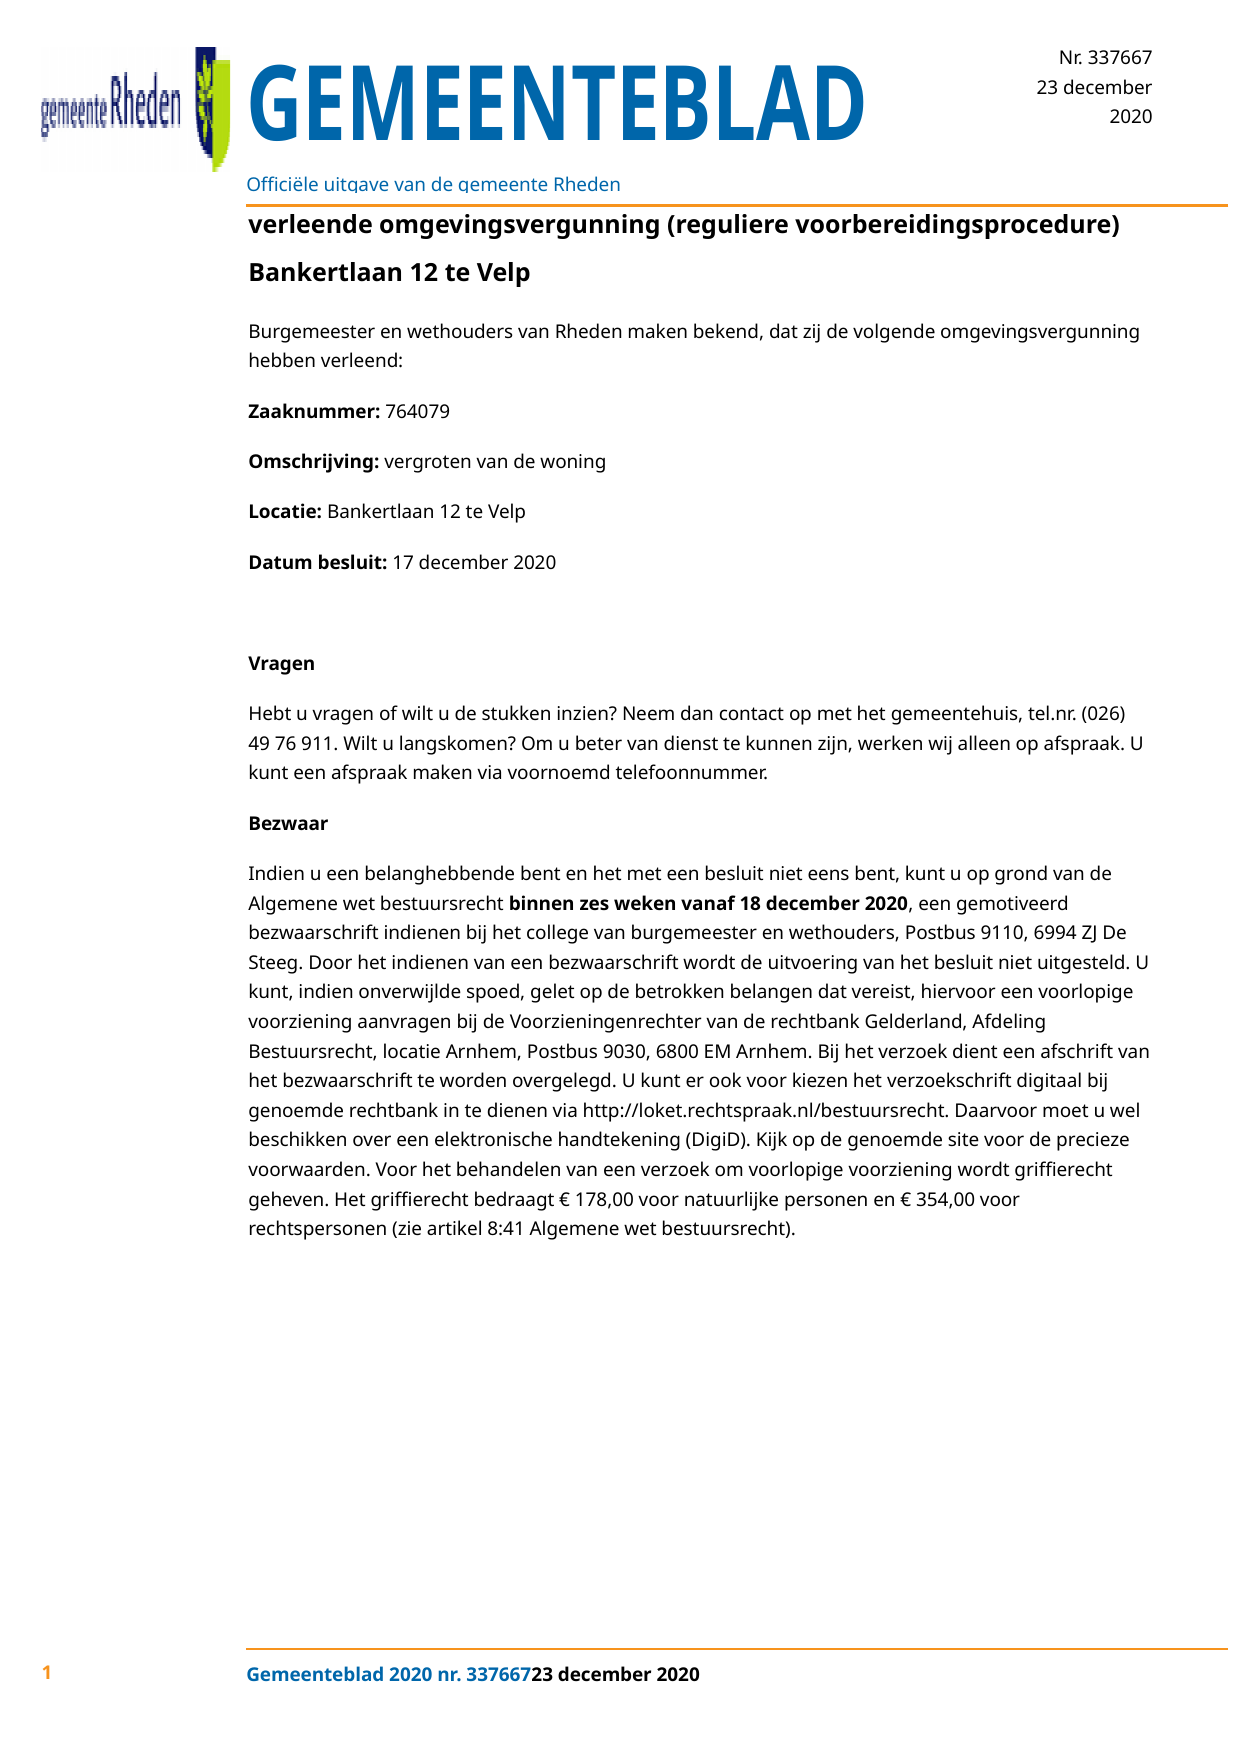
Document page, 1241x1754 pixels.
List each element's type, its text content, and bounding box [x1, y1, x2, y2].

text Omschrijving: vergroten van de woning [248, 448, 1152, 474]
text Burgemeester en wethouders van Rheden maken bekend, dat zij de volgende omgevingsvergunning hebben verleend: [248, 318, 1152, 373]
text Vragen [248, 650, 1152, 676]
text Datum besluit: 17 december 2020 [248, 549, 1152, 575]
text Bezwaar [248, 810, 1152, 836]
text Indien u een belanghebbende bent en het met een besluit niet eens bent, kunt u op grond van de Algemene wet bestuursrecht binnen zes weken vanaf 18 december 2020, een gemotiveerd bezwaarschrift indienen bij het college van burgemeester en wethouders, Postbus 9110, 6994 ZJ De Steeg. Door het indienen van een bezwaarschrift wordt de uitvoering van het besluit niet uitgesteld. U kunt, indien onverwijlde spoed, gelet op de betrokken belangen dat vereist, hiervoor een voorlopige voorziening aanvragen bij de Voorzieningenrechter van de rechtbank Gelderland, Afdeling Bestuursrecht, locatie Arnhem, Postbus 9030, 6800 EM Arnhem. Bij het verzoek dient een afschrift van het bezwaarschrift te worden overgelegd. U kunt er ook voor kiezen het verzoekschrift digitaal bij genoemde rechtbank in te dienen via http://loket.rechtspraak.nl/bestuursrecht. Daarvoor moet u wel beschikken over een elektronische handtekening (DigiD). Kijk op de genoemde site voor de precieze voorwaarden. Voor het behandelen van een verzoek om voorlopige voorziening wordt griffierecht geheven. Het griffierecht bedraagt € 178,00 voor natuurlijke personen en € 354,00 voor rechtspersonen (zie artikel 8:41 Algemene wet bestuursrecht). [248, 860, 1152, 1241]
text Hebt u vragen of wilt u de stukken inzien? Neem dan contact op met het gemeentehuis, tel.nr. (026) 49 76 911. Wilt u langskomen? Om u beter van dienst te kunnen zijn, werken wij alleen op afspraak. U kunt een afspraak maken via voornoemd telefoonnummer. [248, 700, 1152, 785]
text verleende omgevingsvergunning (reguliere voorbereidingsprocedure) Bankertlaan 12 te Velp [248, 207, 1152, 288]
text Zaaknummer: 764079 [248, 398, 1152, 424]
text Locatie: Bankertlaan 12 te Velp [248, 499, 1152, 524]
picture [41, 47, 231, 172]
